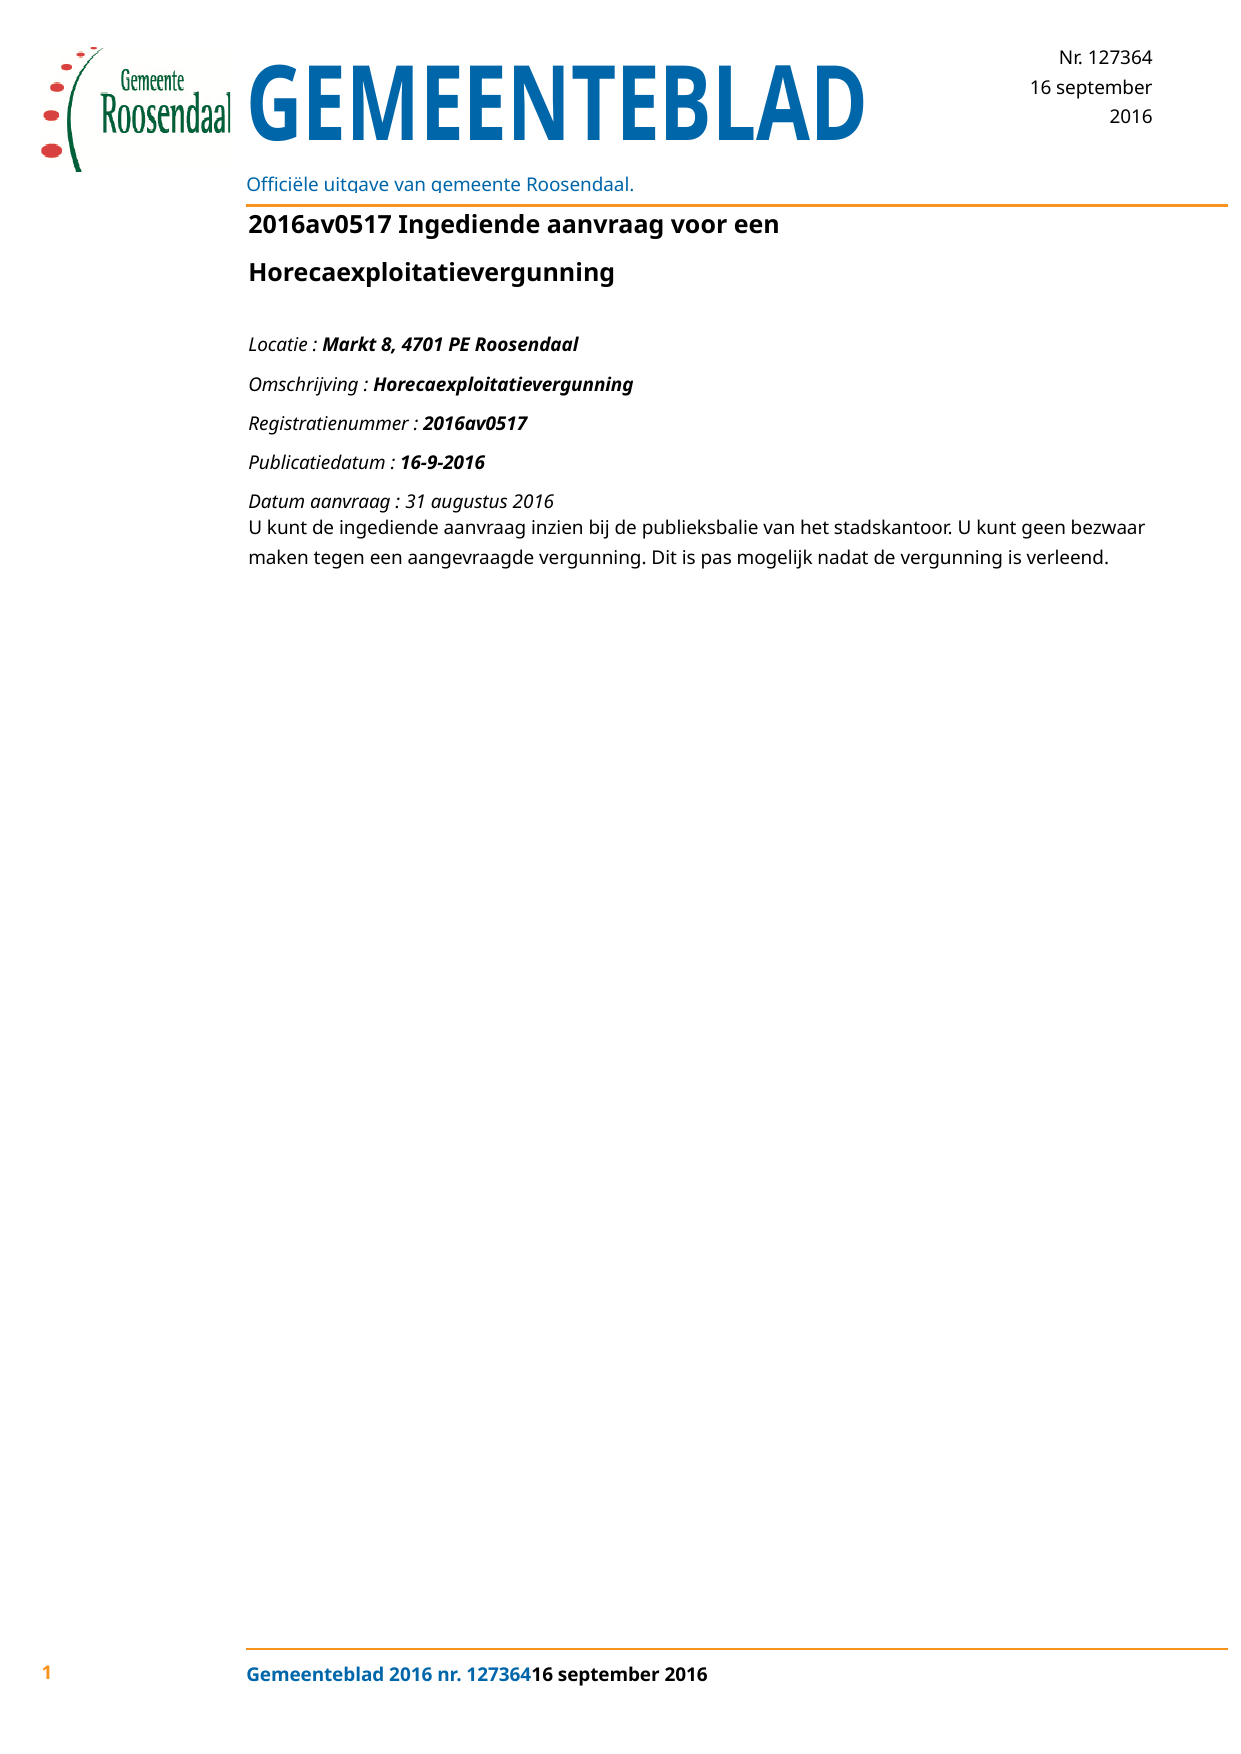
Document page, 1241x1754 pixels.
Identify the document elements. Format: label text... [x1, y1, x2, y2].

text Omschrijving : Horecaexploitatievergunning [248, 371, 1152, 396]
text Locatie : Markt 8, 4701 PE Roosendaal [248, 331, 1152, 357]
text Datum aanvraag : 31 augustus 2016 [248, 488, 1152, 514]
text U kunt de ingediende aanvraag inzien bij de publieksbalie van het stadskantoor. U kunt geen bezwaar maken tegen een aangevraagde vergunning. Dit is pas mogelijk nadat de vergunning is verleend. [248, 514, 1152, 569]
text Publicatiedatum : 16-9-2016 [248, 449, 1152, 475]
text Registratienummer : 2016av0517 [248, 410, 1152, 436]
text 2016av0517 Ingediende aanvraag voor een Horecaexploitatievergunning [248, 207, 1152, 288]
picture [41, 47, 231, 172]
